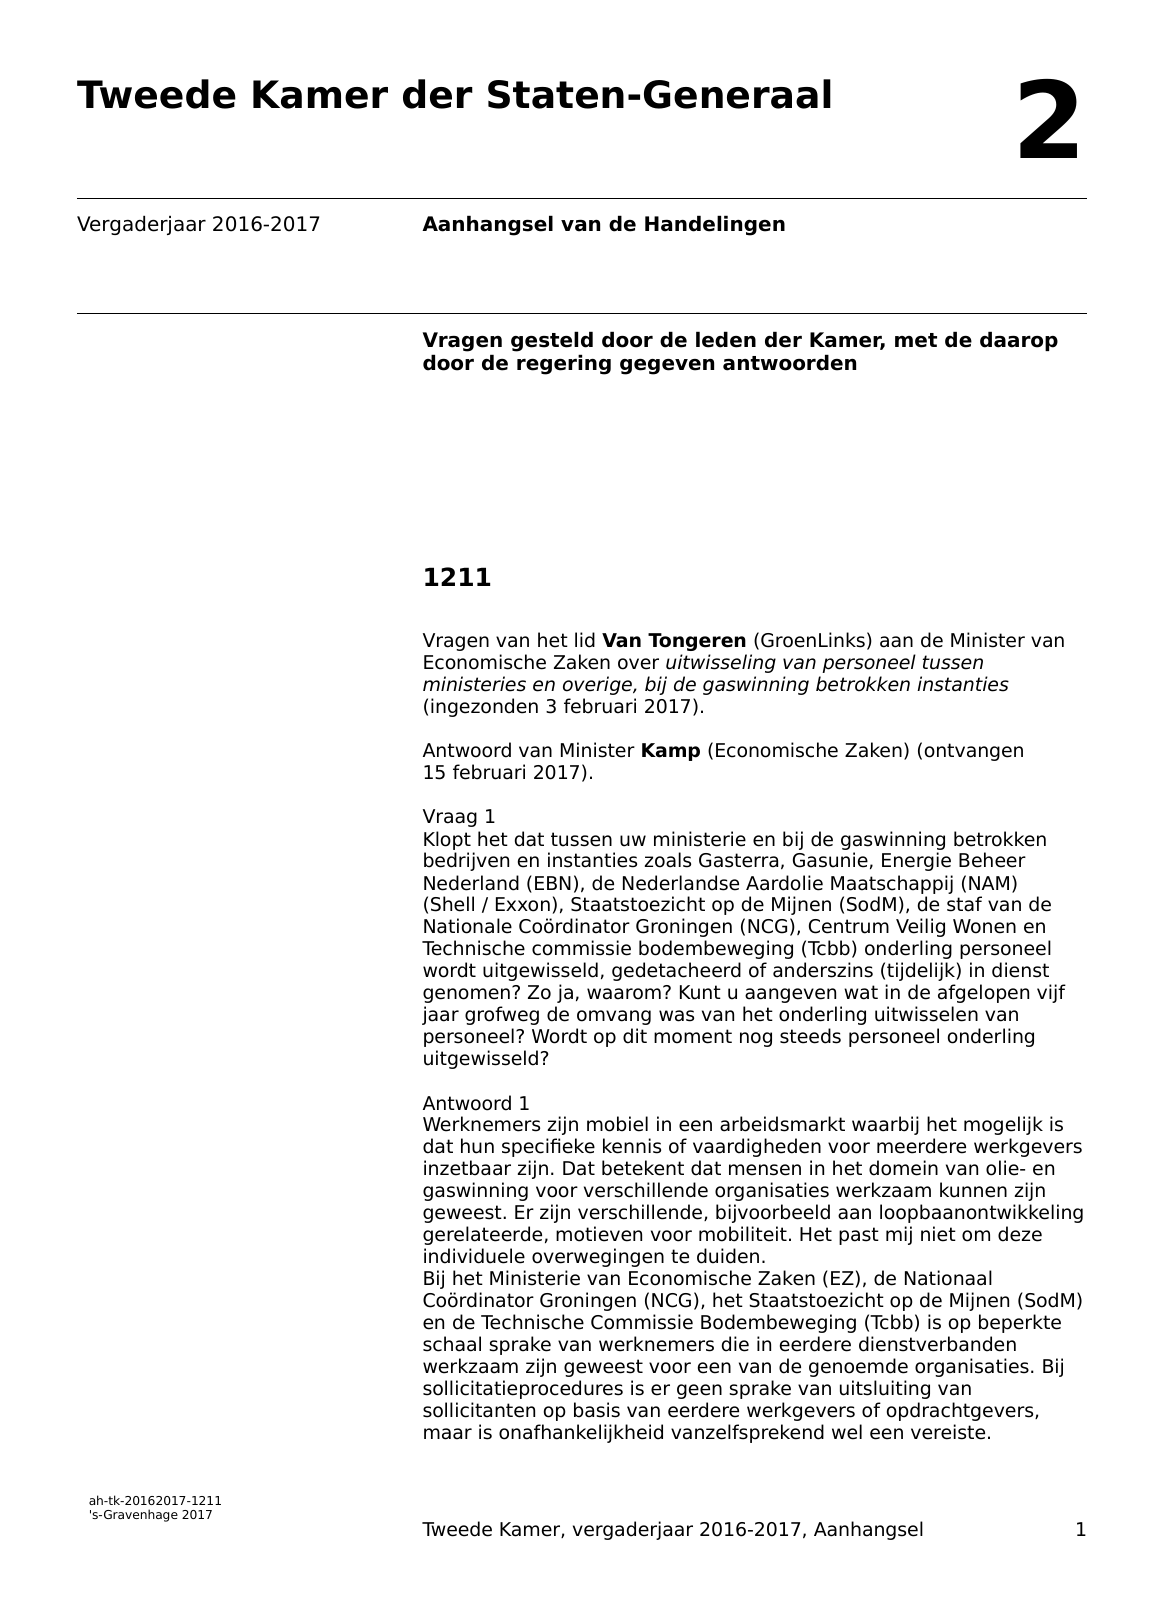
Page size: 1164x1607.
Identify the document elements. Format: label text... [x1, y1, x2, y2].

table_header Tweede Kamer der Staten-Generaal [77, 59, 886, 198]
text 's-Gravenhage 2017 [88, 1508, 323, 1522]
text 1211 [422, 563, 1087, 592]
text Klopt het dat tussen uw ministerie en bij de gaswinning betrokken bedrijven en instanties zoals Gasterra, Gasunie, Energie Beheer Nederland (EBN), de Nederlandse Aardolie Maatschappij (NAM) (Shell / Exxon), Staatstoezicht op de Mijnen (SodM), de staf van de Nationale Coördinator Groningen (NCG), Centrum Veilig Wonen en Technische commissie bodembeweging (Tcbb) onderling personeel wordt uitgewisseld, gedetacheerd of anderszins (tijdelijk) in dienst genomen? Zo ja, waarom? Kunt u aangeven wat in de afgelopen vijf jaar grofweg de omvang was van het onderling uitwisselen van personeel? Wordt op dit moment nog steeds personeel onderling uitgewisseld? [422, 828, 1087, 1070]
table_cell Vragen gesteld door de leden der Kamer, met de daarop door de regering gegeven antwoorden [422, 314, 1087, 375]
table_cell Aanhangsel van de Handelingen [422, 199, 1087, 313]
table_header 2 [886, 59, 1087, 198]
text Vragen van het lid Van Tongeren (GroenLinks) aan de Minister van Economische Zaken over uitwisseling van personeel tussen ministeries en overige, bij de gaswinning betrokken instanties (ingezonden 3 februari 2017). [422, 630, 1087, 718]
table_cell [77, 314, 422, 375]
text Bij het Ministerie van Economische Zaken (EZ), de Nationaal Coördinator Groningen (NCG), het Staatstoezicht op de Mijnen (SodM) en de Technische Commissie Bodembeweging (Tcbb) is op beperkte schaal sprake van werknemers die in eerdere dienstverbanden werkzaam zijn geweest voor een van de genoemde organisaties. Bij sollicitatieprocedures is er geen sprake van uitsluiting van sollicitanten op basis van eerdere werkgevers of opdrachtgevers, maar is onafhankelijkheid vanzelfsprekend wel een vereiste. [422, 1268, 1087, 1444]
text Vraag 1 [422, 806, 1087, 828]
text Werknemers zijn mobiel in een arbeidsmarkt waarbij het mogelijk is dat hun specifieke kennis of vaardigheden voor meerdere werkgevers inzetbaar zijn. Dat betekent dat mensen in het domein van olie- en gaswinning voor verschillende organisaties werkzaam kunnen zijn geweest. Er zijn verschillende, bijvoorbeeld aan loopbaanontwikkeling gerelateerde, motieven voor mobiliteit. Het past mij niet om deze individuele overwegingen te duiden. [422, 1114, 1087, 1268]
text ah-tk-20162017-1211 [88, 1494, 323, 1508]
text Antwoord van Minister Kamp (Economische Zaken) (ontvangen 15 februari 2017). [422, 740, 1087, 784]
table_cell Vergaderjaar 2016-2017 [77, 199, 422, 313]
text Antwoord 1 [422, 1092, 1087, 1114]
